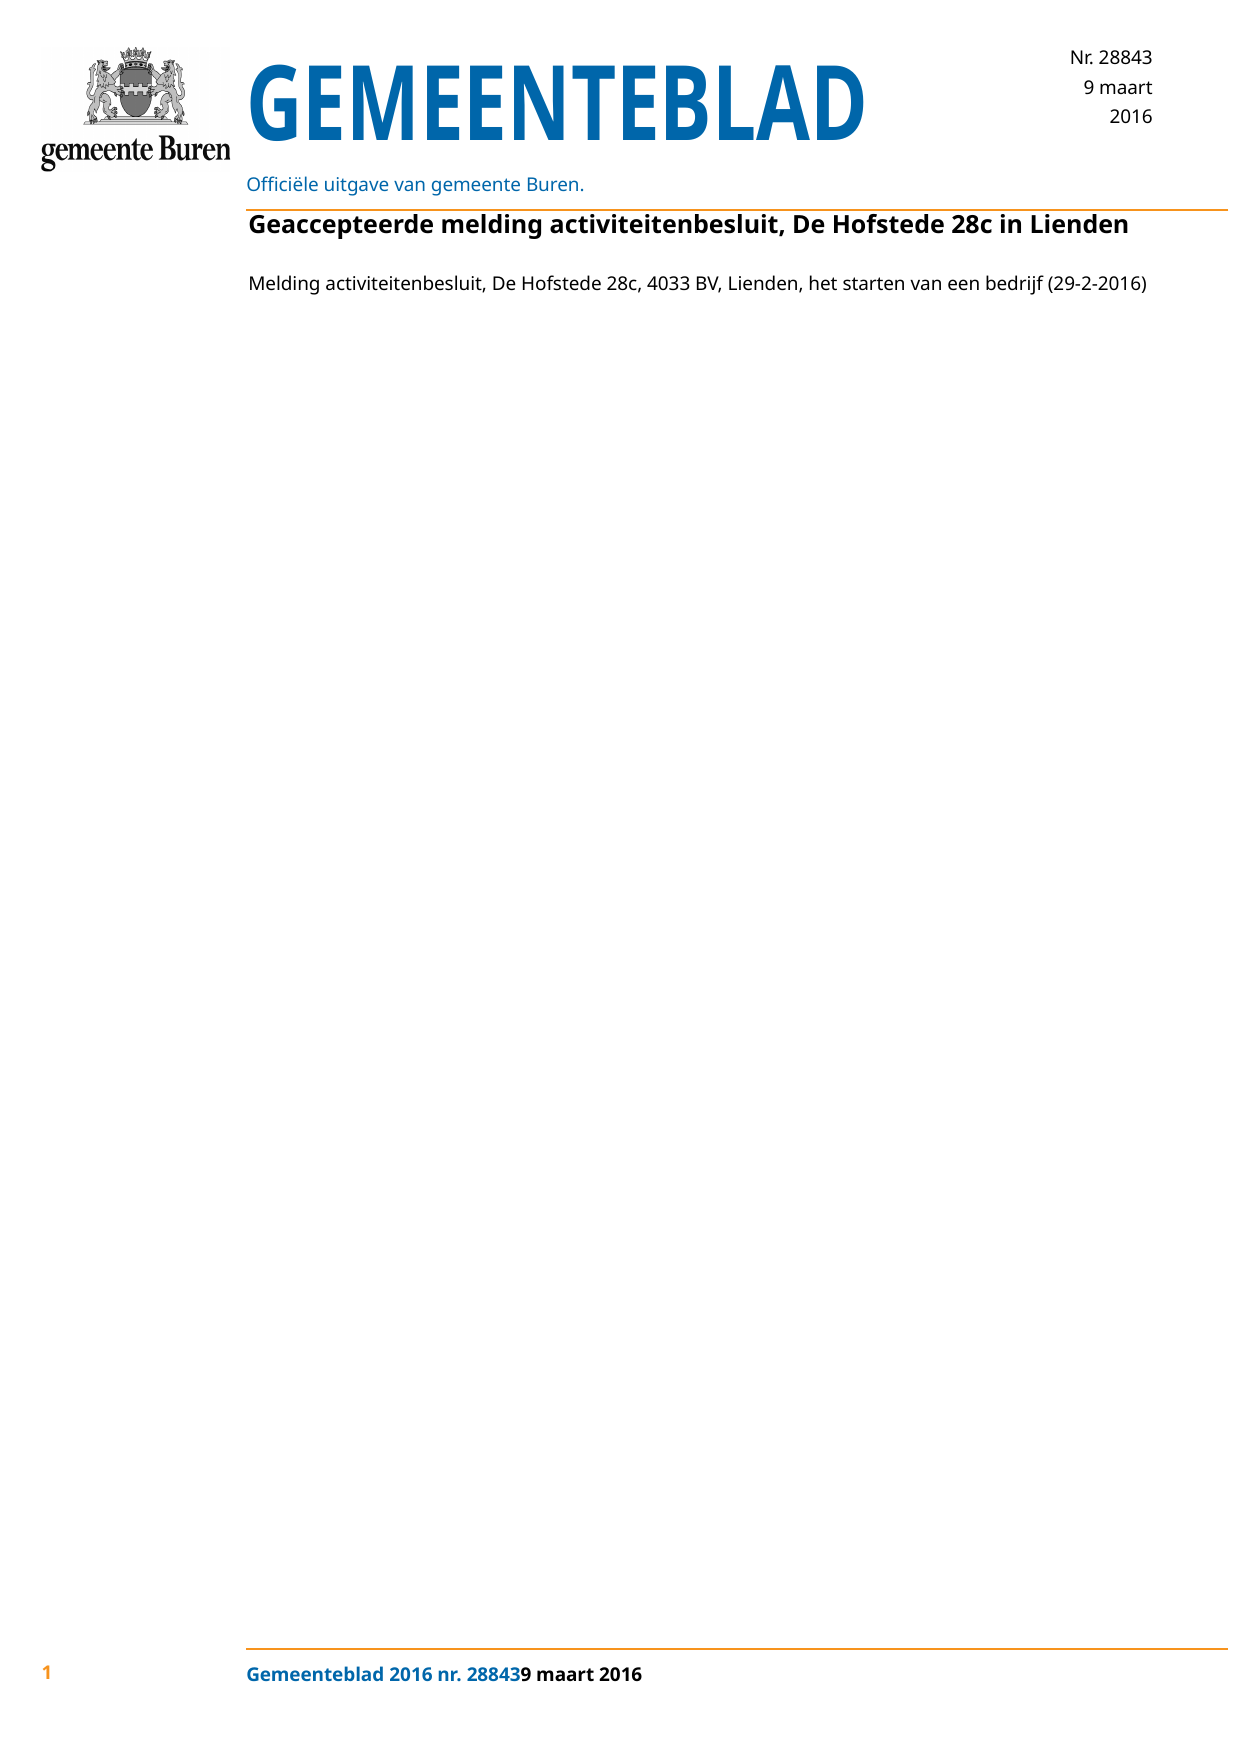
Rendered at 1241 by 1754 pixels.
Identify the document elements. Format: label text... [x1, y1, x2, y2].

text Geaccepteerde melding activiteitenbesluit, De Hofstede 28c in Lienden [248, 211, 1152, 241]
picture [41, 47, 231, 172]
text Melding activiteitenbesluit, De Hofstede 28c, 4033 BV, Lienden, het starten van een bedrijf (29-2-2016) [248, 270, 1152, 296]
